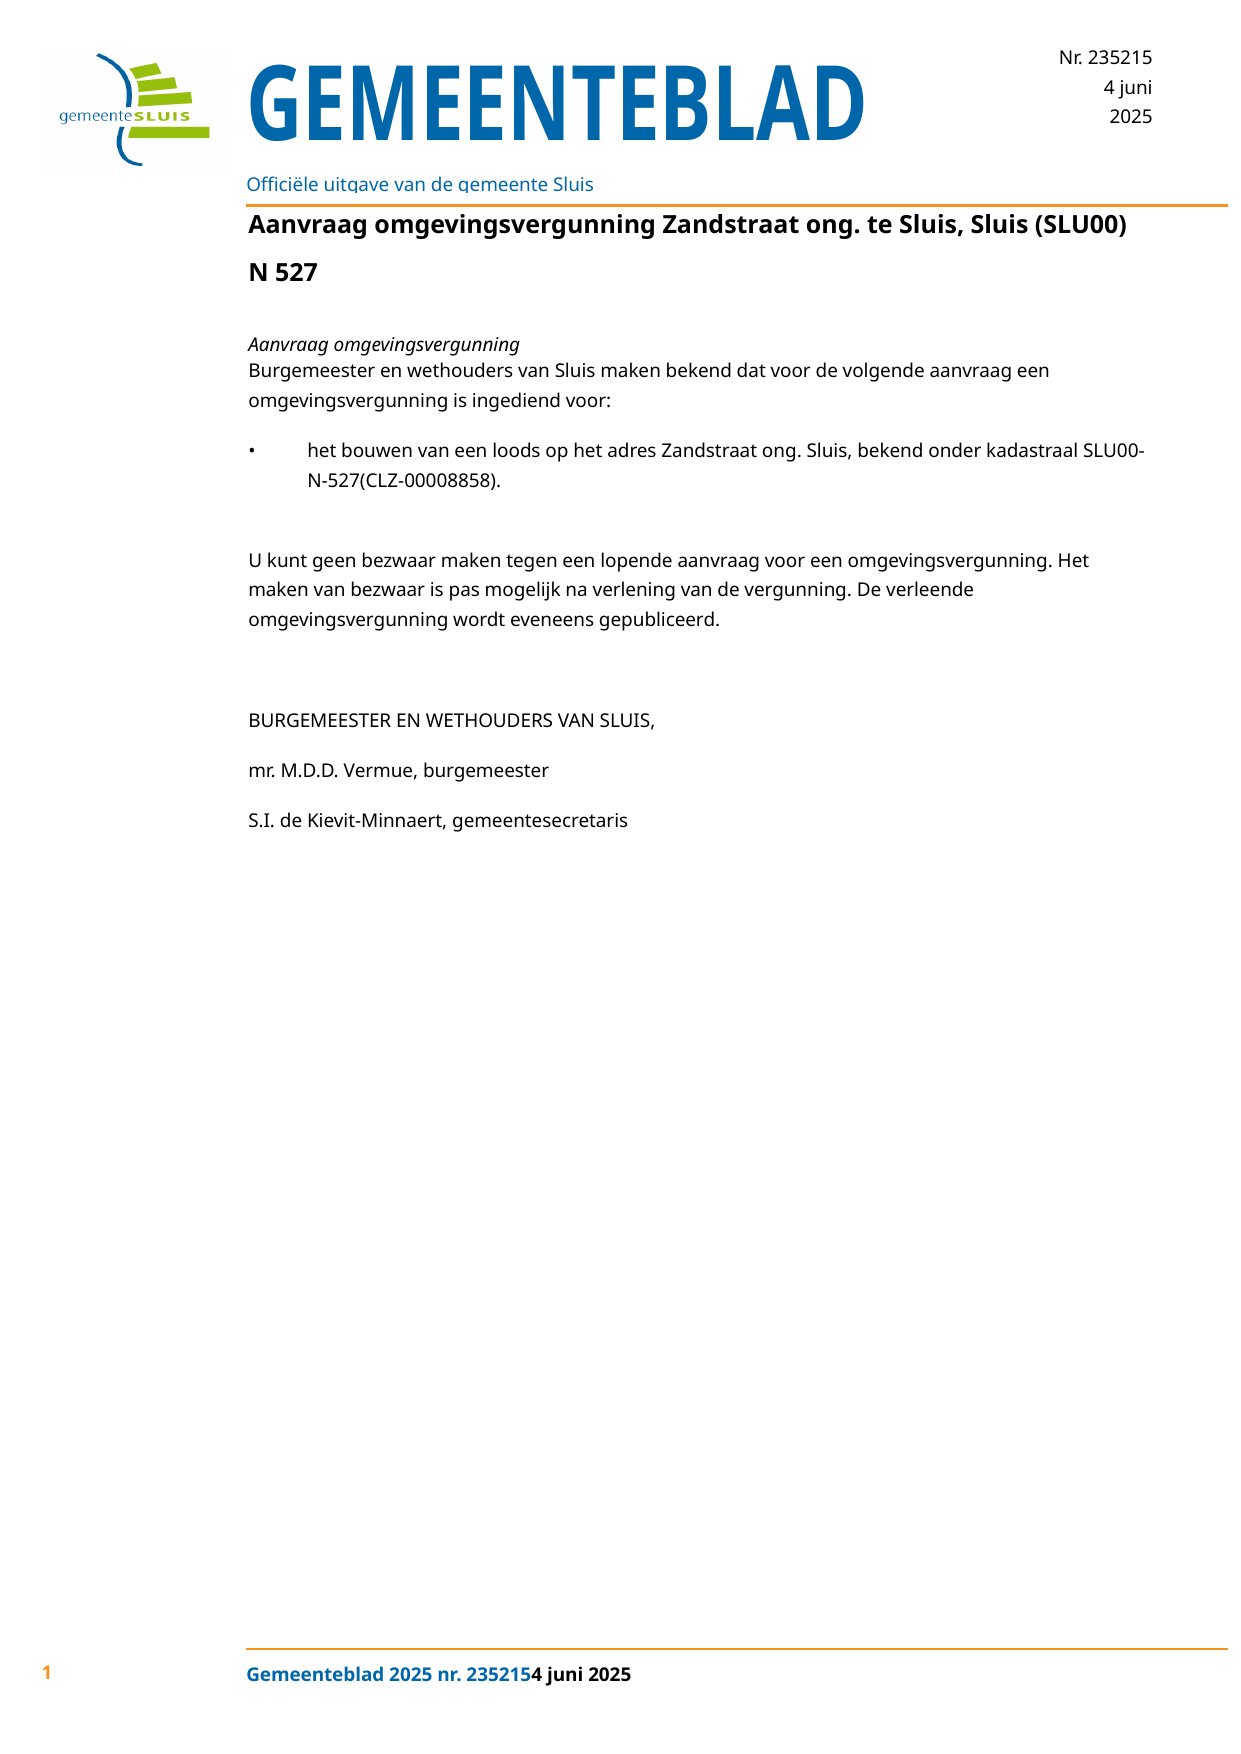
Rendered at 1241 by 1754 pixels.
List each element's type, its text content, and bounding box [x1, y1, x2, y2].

text mr. M.D.D. Vermue, burgemeester [248, 757, 1152, 783]
list het bouwen van een loods op het adres Zandstraat ong. Sluis, bekend onder kadastraal SLU00-N-527(CLZ-00008858). [248, 437, 1152, 492]
text S.I. de Kievit-Minnaert, gemeentesecretaris [248, 808, 1152, 833]
text Aanvraag omgevingsvergunning Zandstraat ong. te Sluis, Sluis (SLU00) N 527 [248, 207, 1152, 288]
text Burgemeester en wethouders van Sluis maken bekend dat voor de volgende aanvraag een omgevingsvergunning is ingediend voor: [248, 357, 1152, 412]
text Aanvraag omgevingsvergunning [248, 331, 1152, 357]
text U kunt geen bezwaar maken tegen een lopende aanvraag voor een omgevingsvergunning. Het maken van bezwaar is pas mogelijk na verlening van de vergunning. De verleende omgevingsvergunning wordt eveneens gepubliceerd. [248, 547, 1152, 632]
text BURGEMEESTER EN WETHOUDERS VAN SLUIS, [248, 707, 1152, 732]
picture [41, 47, 231, 172]
